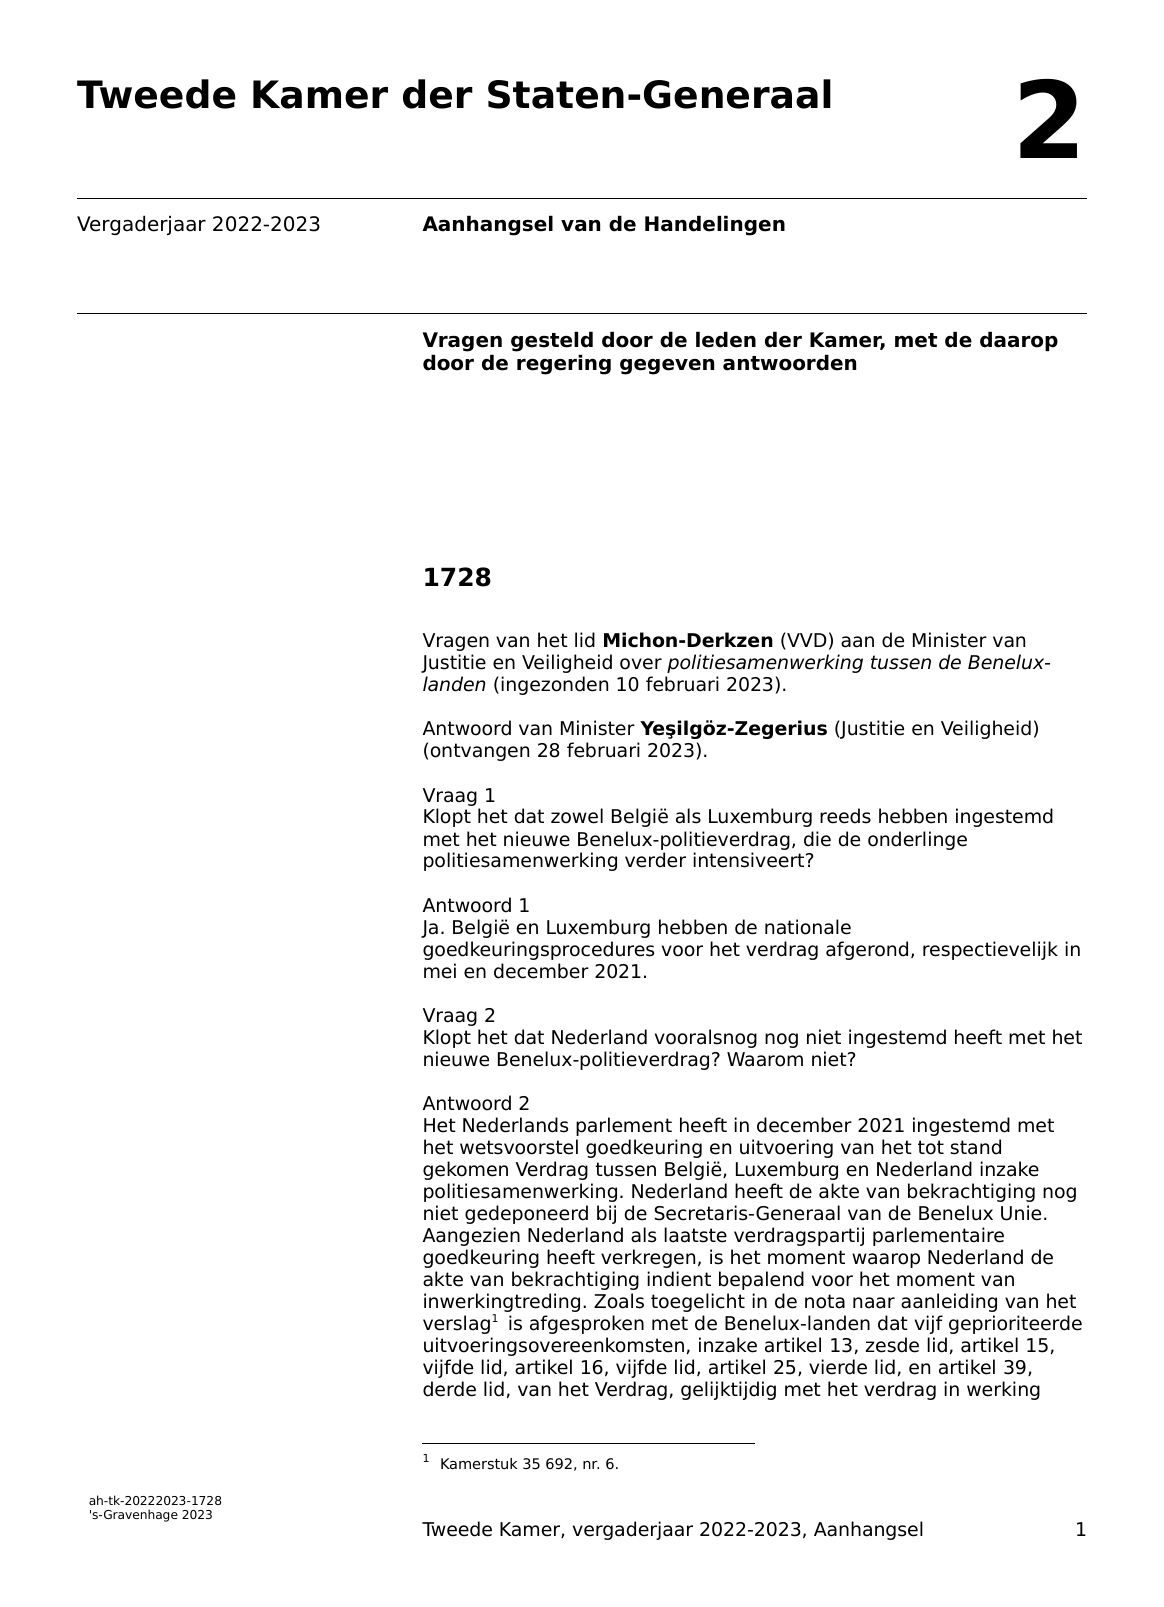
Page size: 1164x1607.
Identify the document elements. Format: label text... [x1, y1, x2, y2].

text Antwoord van Minister Yeşilgöz-Zegerius (Justitie en Veiligheid) (ontvangen 28 februari 2023). [422, 718, 1087, 762]
table_cell Aanhangsel van de Handelingen [422, 199, 1087, 313]
text Antwoord 1 [422, 894, 1087, 917]
table_cell Vragen gesteld door de leden der Kamer, met de daarop door de regering gegeven antwoorden [422, 314, 1087, 375]
text 's-Gravenhage 2023 [88, 1508, 323, 1522]
table_cell Vergaderjaar 2022-2023 [77, 199, 422, 313]
text 1728 [422, 563, 1087, 592]
text Kamerstuk 35 692, nr. 6. [422, 1452, 1087, 1474]
text Antwoord 2 [422, 1093, 1087, 1115]
table_cell [77, 314, 422, 375]
text Het Nederlands parlement heeft in december 2021 ingestemd met het wetsvoorstel goedkeuring en uitvoering van het tot stand gekomen Verdrag tussen België, Luxemburg en Nederland inzake politiesamenwerking. Nederland heeft de akte van bekrachtiging nog niet gedeponeerd bij de Secretaris-Generaal van de Benelux Unie. [422, 1115, 1087, 1225]
text Ja. België en Luxemburg hebben de nationale goedkeuringsprocedures voor het verdrag afgerond, respectievelijk in mei en december 2021. [422, 917, 1087, 982]
text Vraag 1 [422, 784, 1087, 806]
text Klopt het dat zowel België als Luxemburg reeds hebben ingestemd met het nieuwe Benelux-politieverdrag, die de onderlinge politiesamenwerking verder intensiveert? [422, 806, 1087, 872]
text Aangezien Nederland als laatste verdragspartij parlementaire goedkeuring heeft verkregen, is het moment waarop Nederland de akte van bekrachtiging indient bepalend voor het moment van inwerkingtreding. Zoals toegelicht in de nota naar aanleiding van het verslag is afgesproken met de Benelux-landen dat vijf geprioriteerde uitvoeringsovereenkomsten, inzake artikel 13, zesde lid, artikel 15, vijfde lid, artikel 16, vijfde lid, artikel 25, vierde lid, en artikel 39, derde lid, van het Verdrag, gelijktijdig met het verdrag in werking [422, 1225, 1087, 1401]
text Vraag 2 [422, 1005, 1087, 1027]
table_header Tweede Kamer der Staten-Generaal [77, 59, 886, 198]
text Vragen van het lid Michon-Derkzen (VVD) aan de Minister van Justitie en Veiligheid over politiesamenwerking tussen de Benelux-landen (ingezonden 10 februari 2023). [422, 630, 1087, 696]
text Klopt het dat Nederland vooralsnog nog niet ingestemd heeft met het nieuwe Benelux-politieverdrag? Waarom niet? [422, 1027, 1087, 1071]
text ah-tk-20222023-1728 [88, 1494, 323, 1508]
table_header 2 [886, 59, 1087, 198]
